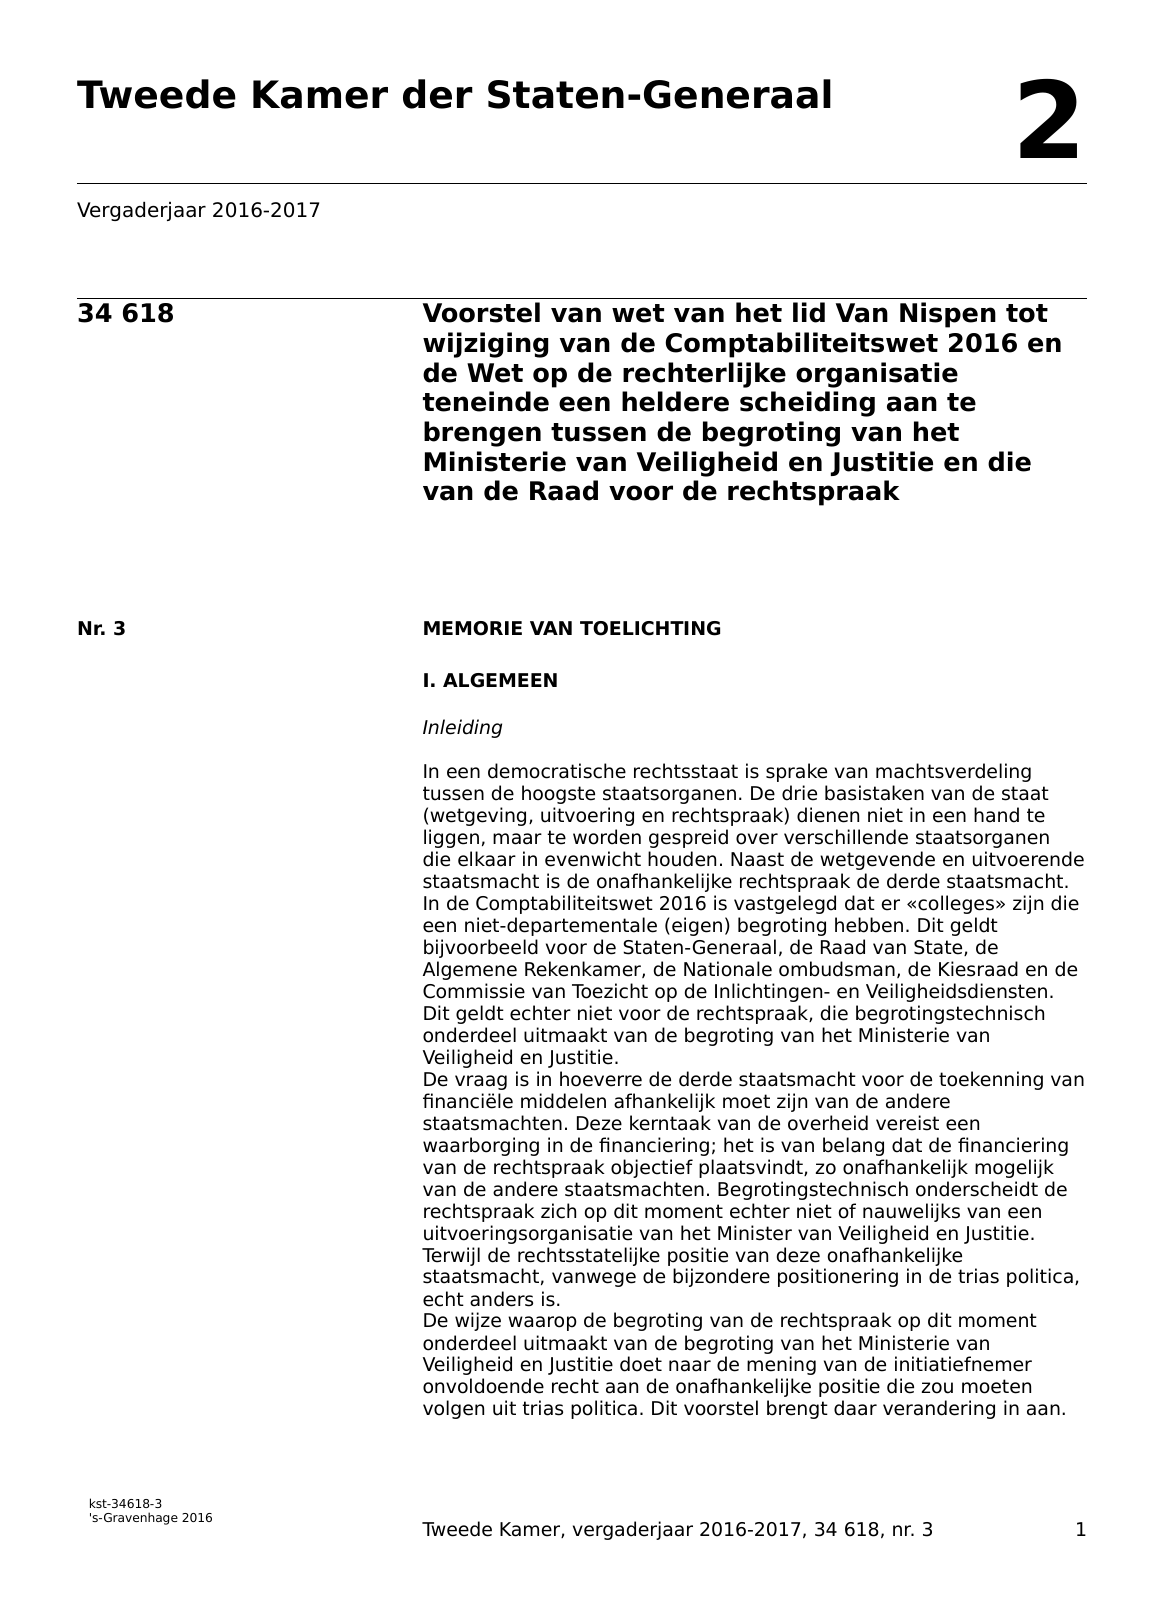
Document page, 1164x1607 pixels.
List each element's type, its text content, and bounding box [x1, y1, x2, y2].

text kst-34618-3 [88, 1497, 323, 1511]
text 's-Gravenhage 2016 [88, 1511, 323, 1525]
subtitle Nr. 3 MEMORIE VAN TOELICHTING [77, 618, 1087, 640]
table_header 2 [886, 59, 1087, 183]
table_header Tweede Kamer der Staten-Generaal [77, 59, 886, 183]
text De vraag is in hoeverre de derde staatsmacht voor de toekenning van financiële middelen afhankelijk moet zijn van de andere staatsmachten. Deze kerntaak van de overheid vereist een waarborging in de financiering; het is van belang dat de financiering van de rechtspraak objectief plaatsvindt, zo onafhankelijk mogelijk van de andere staatsmachten. Begrotingstechnisch onderscheidt de rechtspraak zich op dit moment echter niet of nauwelijks van een uitvoeringsorganisatie van het Minister van Veiligheid en Justitie. Terwijl de rechtsstatelijke positie van deze onafhankelijke staatsmacht, vanwege de bijzondere positionering in de trias politica, echt anders is. [422, 1069, 1087, 1310]
subtitle 34 618 Voorstel van wet van het lid Van Nispen tot wijziging van de Comptabiliteitswet 2016 en de Wet op de rechterlijke organisatie teneinde een heldere scheiding aan te brengen tussen de begroting van het Ministerie van Veiligheid en Justitie en die van de Raad voor de rechtspraak [77, 299, 1087, 507]
text In een democratische rechtsstaat is sprake van machtsverdeling tussen de hoogste staatsorganen. De drie basistaken van de staat (wetgeving, uitvoering en rechtspraak) dienen niet in een hand te liggen, maar te worden gespreid over verschillende staatsorganen [422, 761, 1087, 849]
subtitle Inleiding [422, 717, 1087, 739]
subtitle I. ALGEMEEN [422, 670, 1087, 692]
text De wijze waarop de begroting van de rechtspraak op dit moment onderdeel uitmaakt van de begroting van het Ministerie van Veiligheid en Justitie doet naar de mening van de initiatiefnemer onvoldoende recht aan de onafhankelijke positie die zou moeten volgen uit trias politica. Dit voorstel brengt daar verandering in aan. [422, 1310, 1087, 1420]
text die elkaar in evenwicht houden. Naast de wetgevende en uitvoerende staatsmacht is de onafhankelijke rechtspraak de derde staatsmacht. [422, 849, 1087, 893]
text In de Comptabiliteitswet 2016 is vastgelegd dat er «colleges» zijn die een niet-departementale (eigen) begroting hebben. Dit geldt bijvoorbeeld voor de Staten-Generaal, de Raad van State, de Algemene Rekenkamer, de Nationale ombudsman, de Kiesraad en de Commissie van Toezicht op de Inlichtingen- en Veiligheidsdiensten. Dit geldt echter niet voor de rechtspraak, die begrotingstechnisch onderdeel uitmaakt van de begroting van het Ministerie van Veiligheid en Justitie. [422, 893, 1087, 1069]
table_cell Vergaderjaar 2016-2017 [77, 184, 1087, 298]
